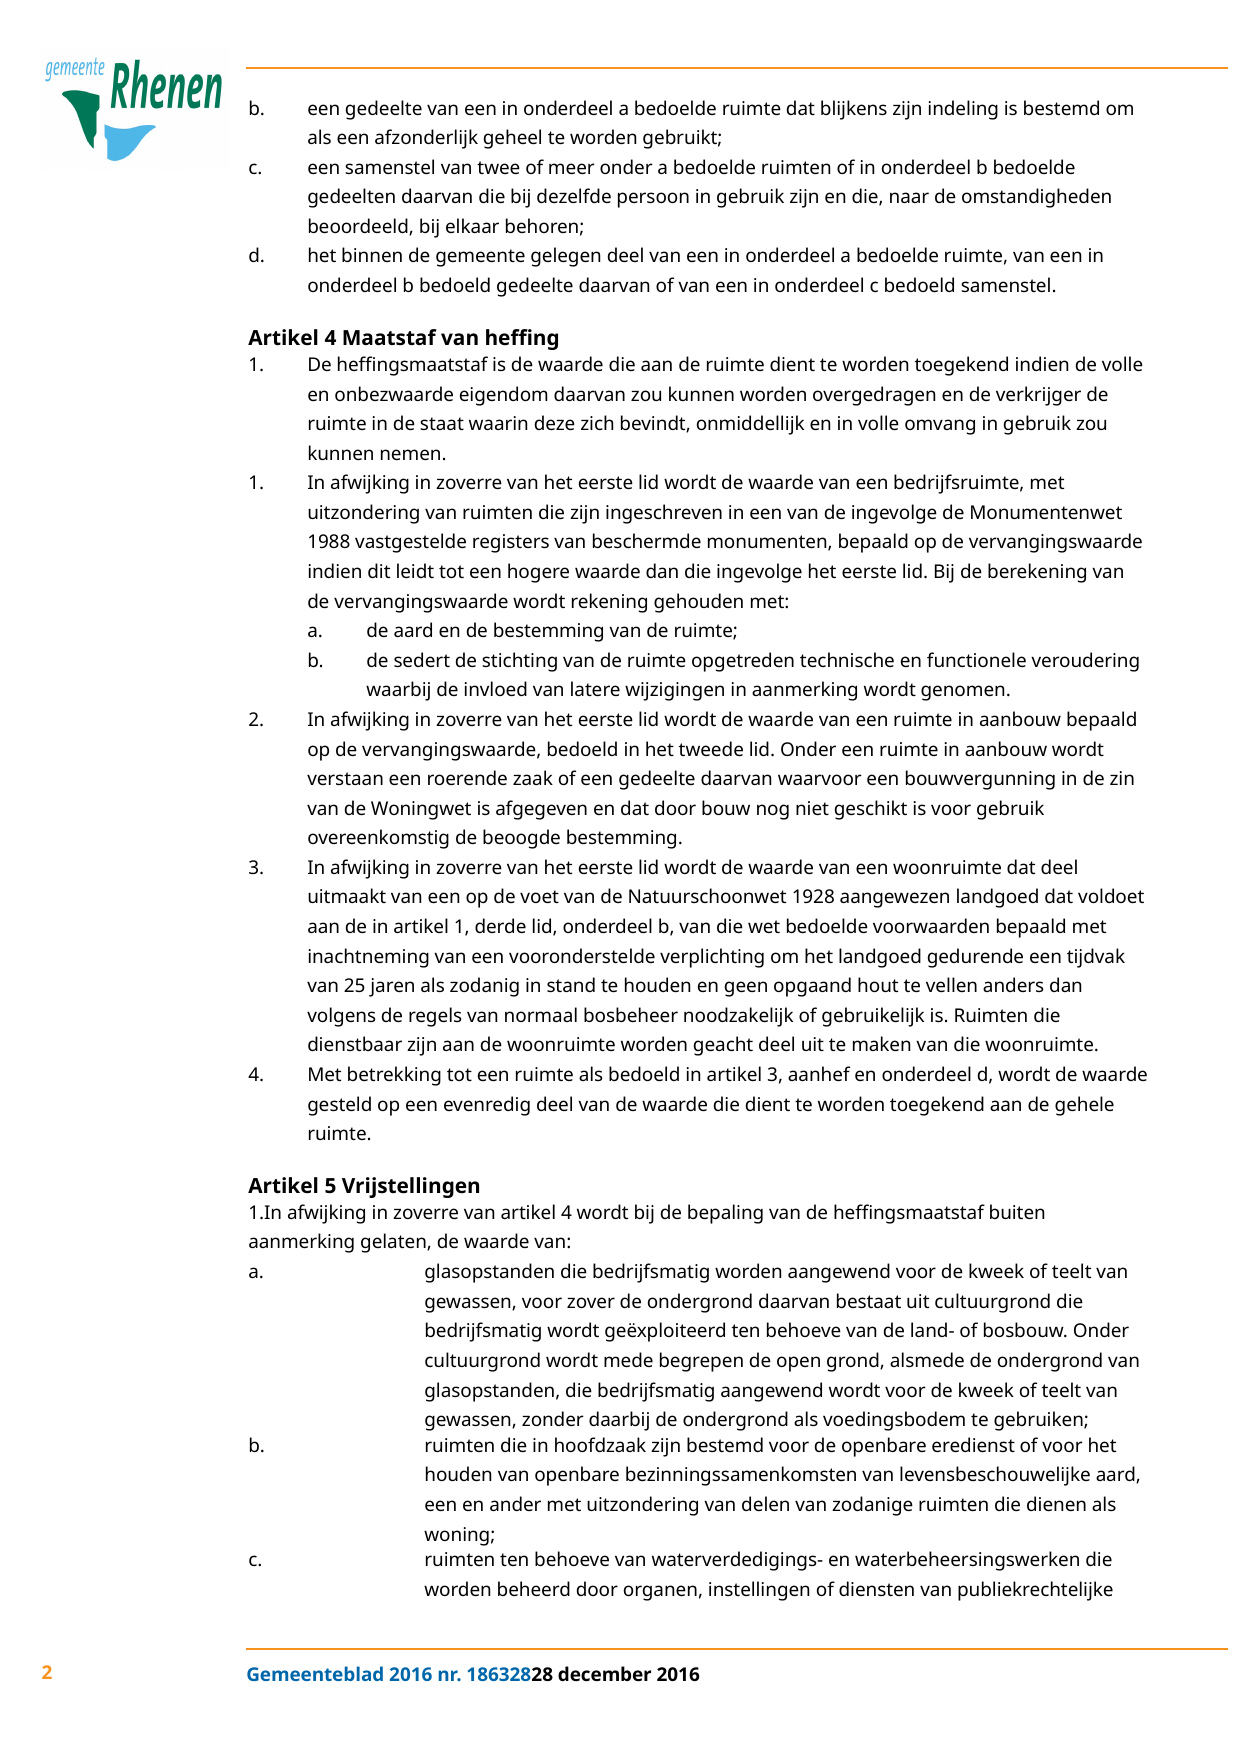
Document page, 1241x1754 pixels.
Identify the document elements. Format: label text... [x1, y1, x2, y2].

list De heffingsmaatstaf is de waarde die aan de ruimte dient te worden toegekend indien de volle en onbezwaarde eigendom daarvan zou kunnen worden overgedragen en de verkrijger de ruimte in de staat waarin deze zich bevindt, onmiddellijk en in volle omvang in gebruik zou kunnen nemen. [248, 351, 1152, 466]
table_cell ruimten ten behoeve van waterverdedigings- en waterbeheersingswerken die worden beheerd door organen, instellingen of diensten van publiekrechtelijke [424, 1547, 1152, 1602]
table_cell ruimten die in hoofdzaak zijn bestemd voor de openbare eredienst of voor het houden van openbare bezinningssamenkomsten van levensbeschouwelijke aard, een en ander met uitzondering van delen van zodanige ruimten die dienen als woning; [424, 1432, 1152, 1547]
list de sedert de stichting van de ruimte opgetreden technische en functionele veroudering waarbij de invloed van latere wijzigingen in aanmerking wordt genomen. [307, 647, 1152, 702]
table_cell c. [248, 1547, 424, 1602]
text 1.In afwijking in zoverre van artikel 4 wordt bij de bepaling van de heffingsmaatstaf buiten aanmerking gelaten, de waarde van: [248, 1199, 1152, 1254]
list een samenstel van twee of meer onder a bedoelde ruimten of in onderdeel b bedoelde gedeelten daarvan die bij dezelfde persoon in gebruik zijn en die, naar de omstandigheden beoordeeld, bij elkaar behoren; [248, 154, 1152, 239]
list In afwijking in zoverre van het eerste lid wordt de waarde van een bedrijfsruimte, met uitzondering van ruimten die zijn ingeschreven in een van de ingevolge de Monumentenwet 1988 vastgestelde registers van beschermde monumenten, bepaald op de vervangingswaarde indien dit leidt tot een hogere waarde dan die ingevolge het eerste lid. Bij de berekening van de vervangingswaarde wordt rekening gehouden met: [248, 469, 1152, 613]
list Met betrekking tot een ruimte als bedoeld in artikel 3, aanhef en onderdeel d, wordt de waarde gesteld op een evenredig deel van de waarde die dient te worden toegekend aan de gehele ruimte. [248, 1061, 1152, 1146]
table_header glasopstanden die bedrijfsmatig worden aangewend voor de kweek of teelt van gewassen, voor zover de ondergrond daarvan bestaat uit cultuurgrond die bedrijfsmatig wordt geëxploiteerd ten behoeve van de land- of bosbouw. Onder cultuurgrond wordt mede begrepen de open grond, alsmede de ondergrond van glasopstanden, die bedrijfsmatig aangewend wordt voor de kweek of teelt van gewassen, zonder daarbij de ondergrond als voedingsbodem te gebruiken; [424, 1259, 1152, 1432]
list In afwijking in zoverre van het eerste lid wordt de waarde van een ruimte in aanbouw bepaald op de vervangingswaarde, bedoeld in het tweede lid. Onder een ruimte in aanbouw wordt verstaan een roerende zaak of een gedeelte daarvan waarvoor een bouwvergunning in de zin van de Woningwet is afgegeven en dat door bouw nog niet geschikt is voor gebruik overeenkomstig de beoogde bestemming. [248, 706, 1152, 850]
picture [41, 47, 231, 172]
list de aard en de bestemming van de ruimte; [307, 617, 1152, 643]
list een gedeelte van een in onderdeel a bedoelde ruimte dat blijkens zijn indeling is bestemd om als een afzonderlijk geheel te worden gebruikt; [248, 95, 1152, 150]
list In afwijking in zoverre van het eerste lid wordt de waarde van een woonruimte dat deel uitmaakt van een op de voet van de Natuurschoonwet 1928 aangewezen landgoed dat voldoet aan de in artikel 1, derde lid, onderdeel b, van die wet bedoelde voorwaarden bepaald met inachtneming van een vooronderstelde verplichting om het landgoed gedurende een tijdvak van 25 jaren als zodanig in stand te houden en geen opgaand hout te vellen anders dan volgens de regels van normaal bosbeheer noodzakelijk of gebruikelijk is. Ruimten die dienstbaar zijn aan de woonruimte worden geacht deel uit te maken van die woonruimte. [248, 854, 1152, 1057]
list het binnen de gemeente gelegen deel van een in onderdeel a bedoelde ruimte, van een in onderdeel b bedoeld gedeelte daarvan of van een in onderdeel c bedoeld samenstel. [248, 243, 1152, 298]
text Artikel 5 Vrijstellingen [248, 1171, 1152, 1199]
table_cell b. [248, 1432, 424, 1547]
table_header a. [248, 1259, 424, 1432]
text Artikel 4 Maatstaf van heffing [248, 323, 1152, 351]
